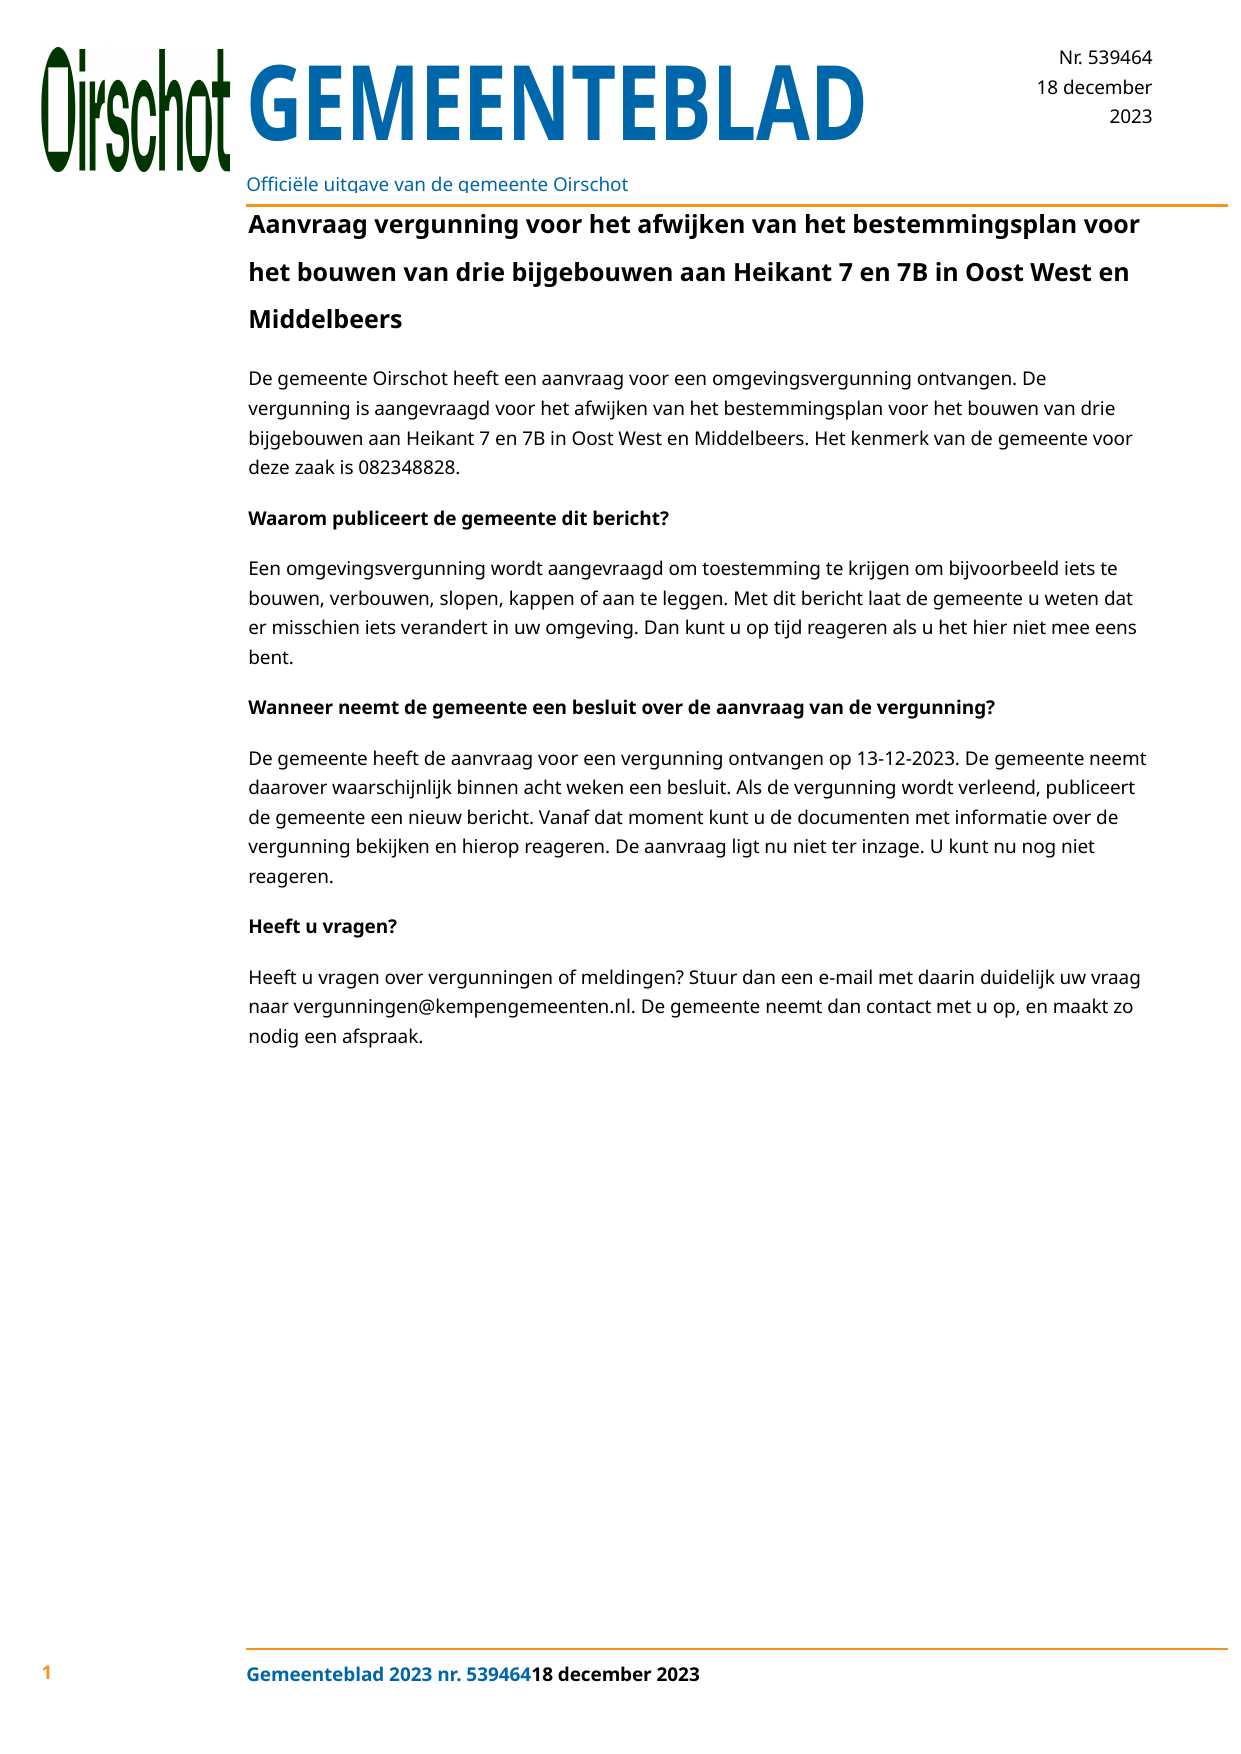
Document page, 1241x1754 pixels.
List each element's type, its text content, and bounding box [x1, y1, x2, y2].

text Heeft u vragen? [248, 913, 1152, 939]
text Waarom publiceert de gemeente dit bericht? [248, 505, 1152, 530]
text Een omgevingsvergunning wordt aangevraagd om toestemming te krijgen om bijvoorbeeld iets te bouwen, verbouwen, slopen, kappen of aan te leggen. Met dit bericht laat de gemeente u weten dat er misschien iets verandert in uw omgeving. Dan kunt u op tijd reageren als u het hier niet mee eens bent. [248, 555, 1152, 669]
text Heeft u vragen over vergunningen of meldingen? Stuur dan een e-mail met daarin duidelijk uw vraag naar vergunningen@kempengemeenten.nl. De gemeente neemt dan contact met u op, en maakt zo nodig een afspraak. [248, 964, 1152, 1049]
text De gemeente heeft de aanvraag voor een vergunning ontvangen op 13-12-2023. De gemeente neemt daarover waarschijnlijk binnen acht weken een besluit. Als de vergunning wordt verleend, publiceert de gemeente een nieuw bericht. Vanaf dat moment kunt u de documenten met informatie over de vergunning bekijken en hierop reageren. De aanvraag ligt nu niet ter inzage. U kunt nu nog niet reageren. [248, 745, 1152, 889]
text Aanvraag vergunning voor het afwijken van het bestemmingsplan voor het bouwen van drie bijgebouwen aan Heikant 7 en 7B in Oost West en Middelbeers [248, 207, 1152, 336]
picture [41, 47, 231, 172]
text De gemeente Oirschot heeft een aanvraag voor een omgevingsvergunning ontvangen. De vergunning is aangevraagd voor het afwijken van het bestemmingsplan voor het bouwen van drie bijgebouwen aan Heikant 7 en 7B in Oost West en Middelbeers. Het kenmerk van de gemeente voor deze zaak is 082348828. [248, 366, 1152, 480]
text Wanneer neemt de gemeente een besluit over de aanvraag van de vergunning? [248, 694, 1152, 720]
